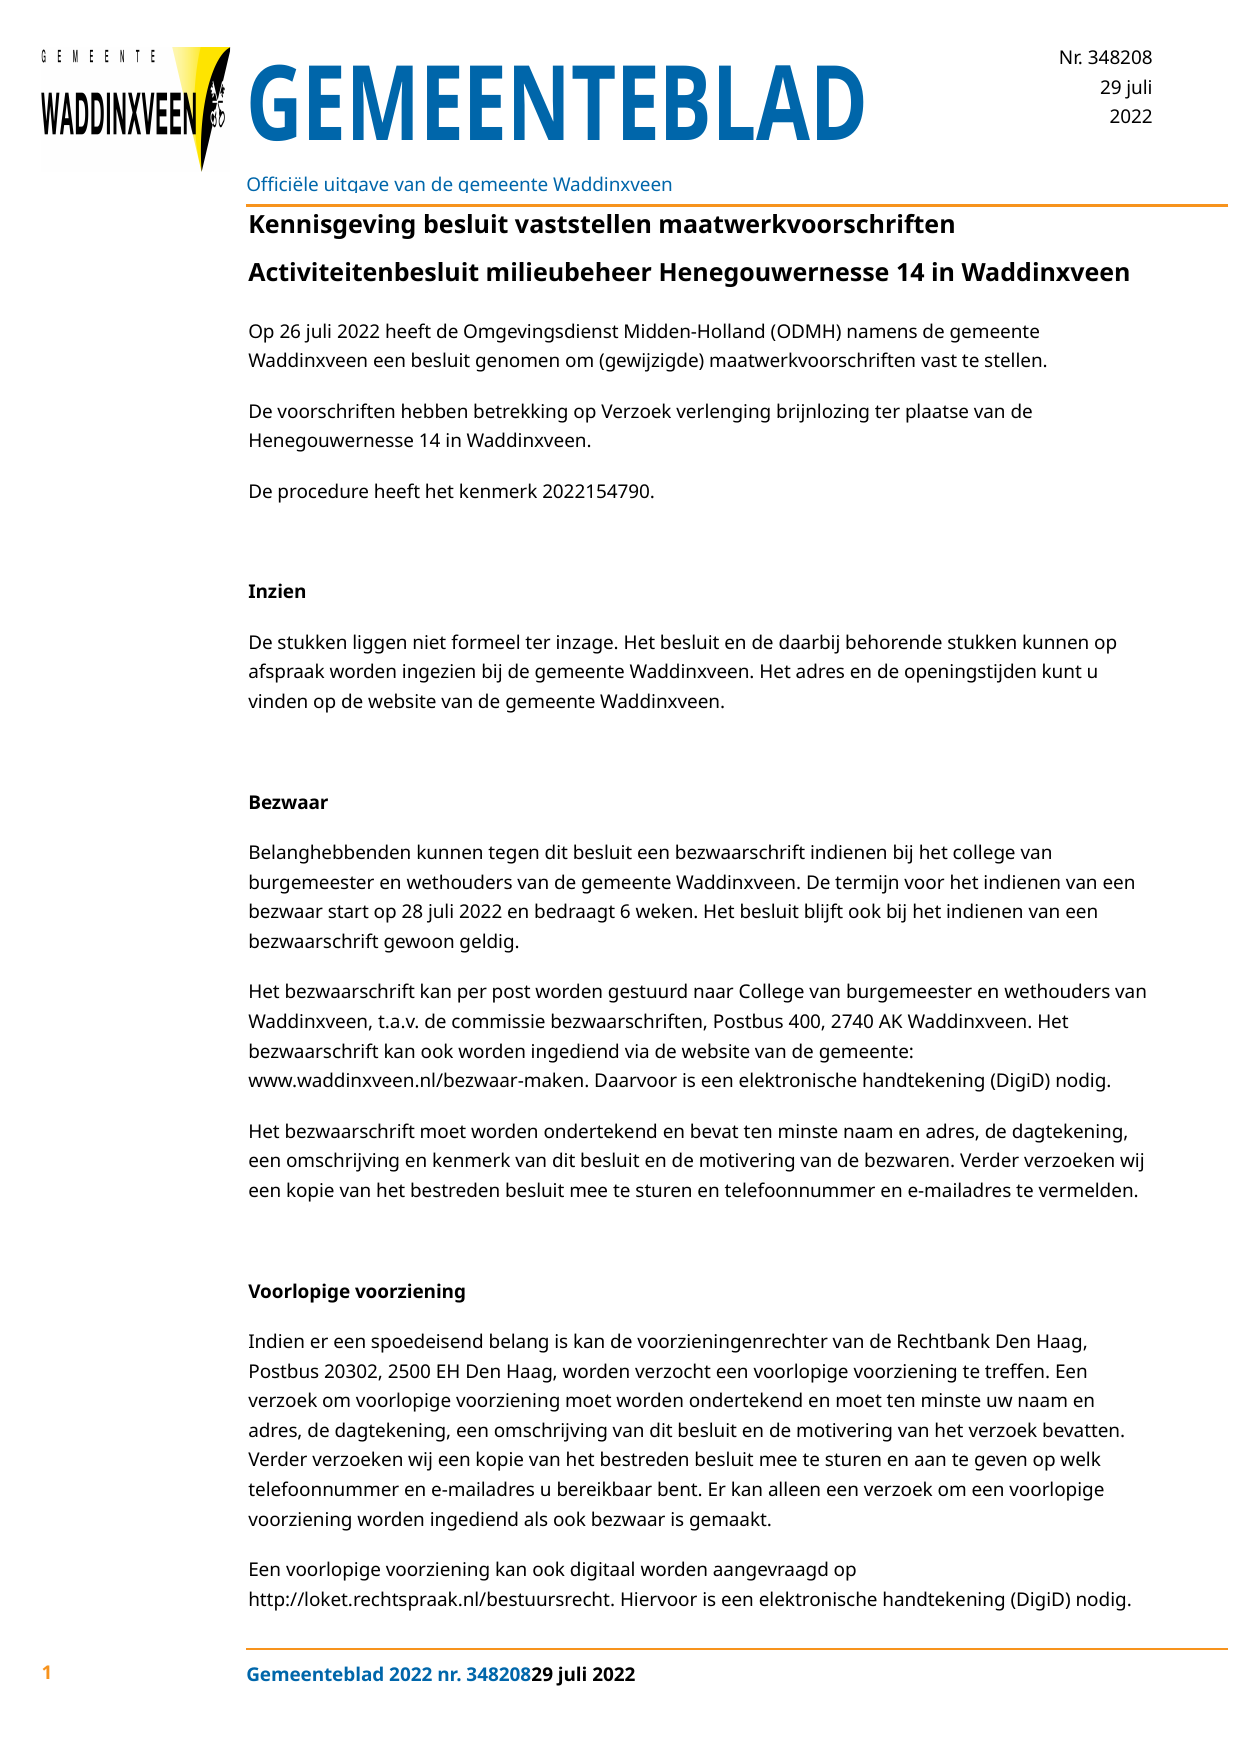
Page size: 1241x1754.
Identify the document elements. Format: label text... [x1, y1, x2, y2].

text Een voorlopige voorziening kan ook digitaal worden aangevraagd op http://loket.rechtspraak.nl/bestuursrecht. Hiervoor is een elektronische handtekening (DigiD) nodig. [248, 1556, 1152, 1612]
text De voorschriften hebben betrekking op Verzoek verlenging brijnlozing ter plaatse van de Henegouwernesse 14 in Waddinxveen. [248, 398, 1152, 453]
text De stukken liggen niet formeel ter inzage. Het besluit en de daarbij behorende stukken kunnen op afspraak worden ingezien bij de gemeente Waddinxveen. Het adres en de openingstijden kunt u vinden op de website van de gemeente Waddinxveen. [248, 629, 1152, 714]
text Kennisgeving besluit vaststellen maatwerkvoorschriften Activiteitenbesluit milieubeheer Henegouwernesse 14 in Waddinxveen [248, 207, 1152, 288]
text Het bezwaarschrift moet worden ondertekend en bevat ten minste naam en adres, de dagtekening, een omschrijving en kenmerk van dit besluit en de motivering van de bezwaren. Verder verzoeken wij een kopie van het bestreden besluit mee te sturen en telefoonnummer en e-mailadres te vermelden. [248, 1118, 1152, 1203]
text Indien er een spoedeisend belang is kan de voorzieningenrechter van de Rechtbank Den Haag, Postbus 20302, 2500 EH Den Haag, worden verzocht een voorlopige voorziening te treffen. Een verzoek om voorlopige voorziening moet worden ondertekend en moet ten minste uw naam en adres, de dagtekening, een omschrijving van dit besluit en de motivering van het verzoek bevatten. Verder verzoeken wij een kopie van het bestreden besluit mee te sturen en aan te geven op welk telefoonnummer en e-mailadres u bereikbaar bent. Er kan alleen een verzoek om een voorlopige voorziening worden ingediend als ook bezwaar is gemaakt. [248, 1328, 1152, 1532]
text Bezwaar [248, 789, 1152, 815]
text Voorlopige voorziening [248, 1278, 1152, 1304]
text Op 26 juli 2022 heeft de Omgevingsdienst Midden-Holland (ODMH) namens de gemeente Waddinxveen een besluit genomen om (gewijzigde) maatwerkvoorschriften vast te stellen. [248, 318, 1152, 373]
text Belanghebbenden kunnen tegen dit besluit een bezwaarschrift indienen bij het college van burgemeester en wethouders van de gemeente Waddinxveen. De termijn voor het indienen van een bezwaar start op 28 juli 2022 en bedraagt 6 weken. Het besluit blijft ook bij het indienen van een bezwaarschrift gewoon geldig. [248, 839, 1152, 954]
text Het bezwaarschrift kan per post worden gestuurd naar College van burgemeester en wethouders van Waddinxveen, t.a.v. de commissie bezwaarschriften, Postbus 400, 2740 AK Waddinxveen. Het bezwaarschrift kan ook worden ingediend via de website van de gemeente: www.waddinxveen.nl/bezwaar-maken. Daarvoor is een elektronische handtekening (DigiD) nodig. [248, 979, 1152, 1093]
text Inzien [248, 579, 1152, 604]
picture [41, 47, 231, 172]
text De procedure heeft het kenmerk 2022154790. [248, 478, 1152, 504]
